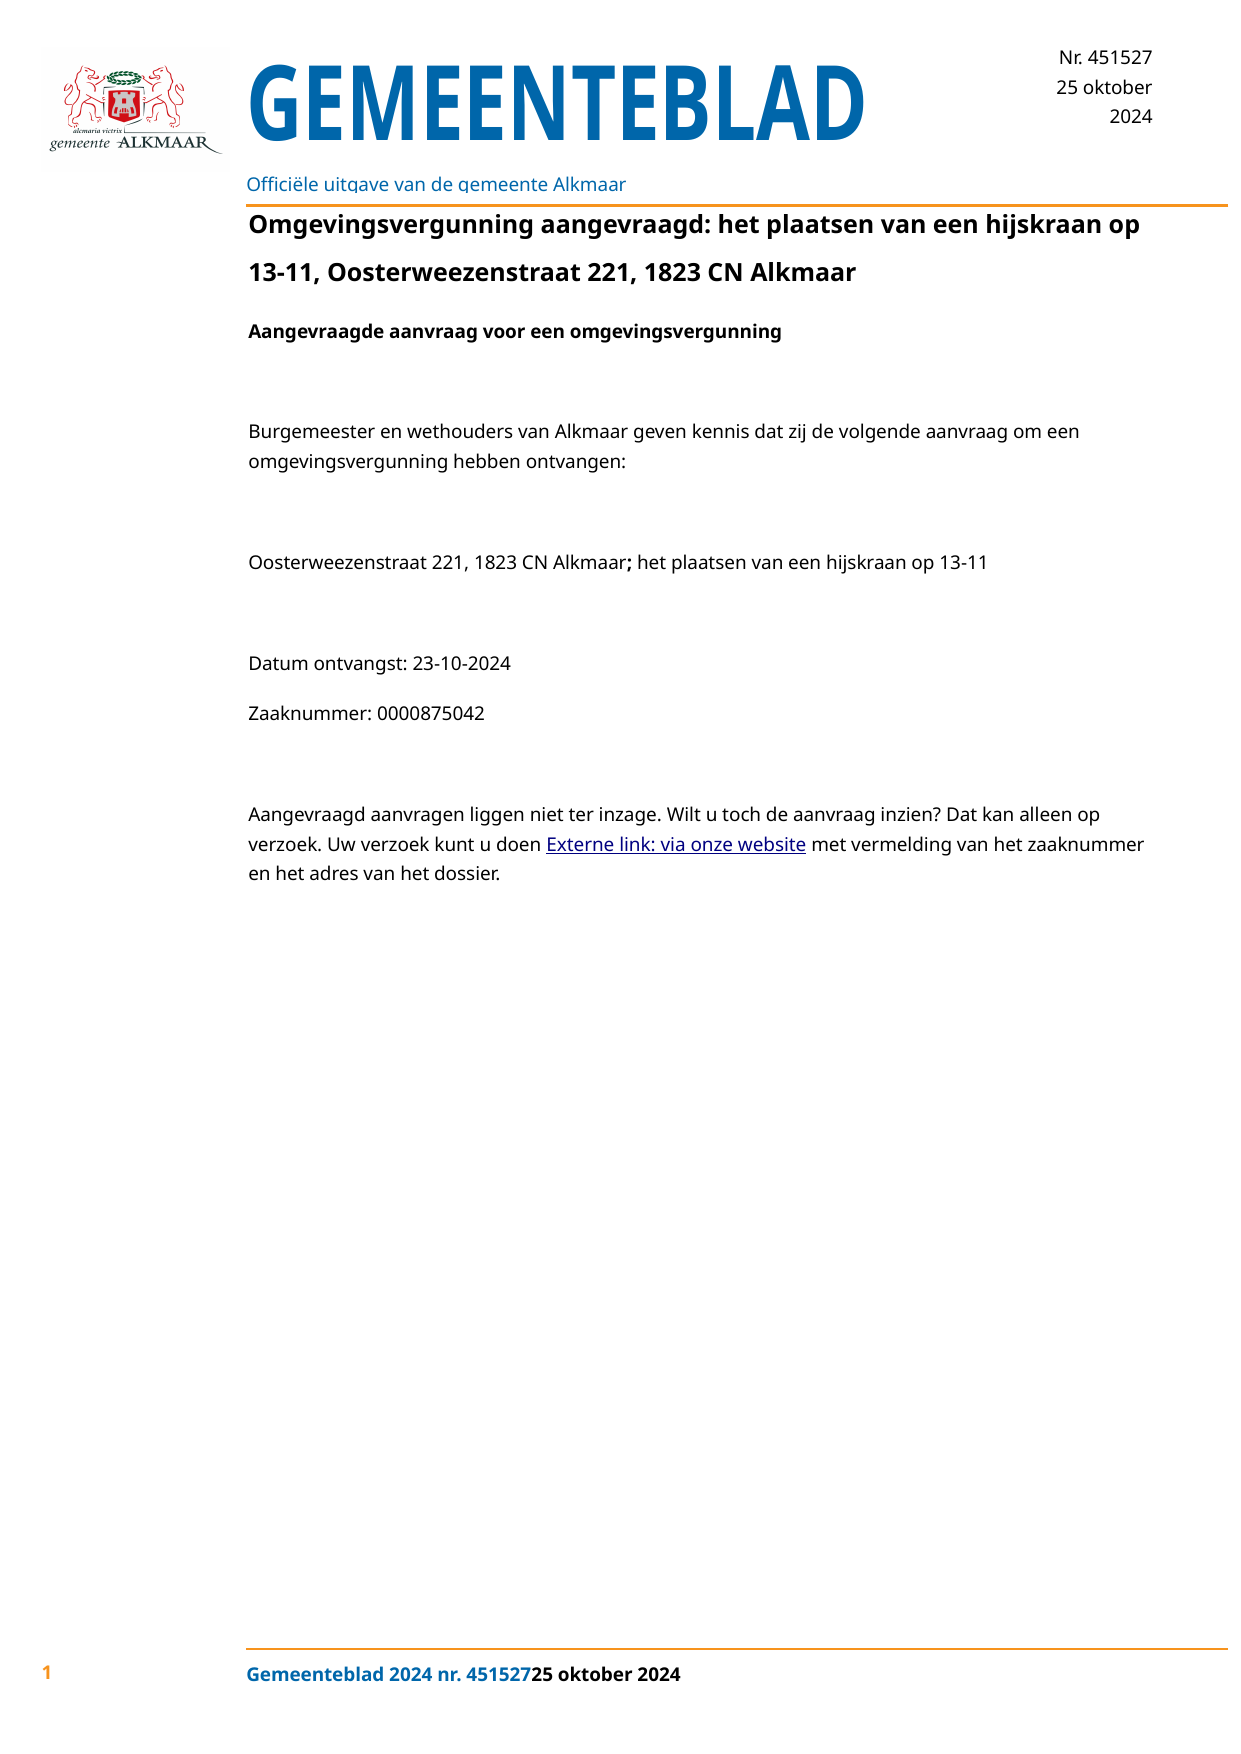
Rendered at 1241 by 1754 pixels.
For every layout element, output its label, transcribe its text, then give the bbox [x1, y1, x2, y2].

picture [41, 47, 231, 172]
text Aangevraagd aanvragen liggen niet ter inzage. Wilt u toch de aanvraag inzien? Dat kan alleen op verzoek. Uw verzoek kunt u doen Externe link: via onze website met vermelding van het zaaknummer en het adres van het dossier. [248, 801, 1152, 886]
text Datum ontvangst: 23-10-2024 [248, 650, 1152, 676]
text Omgevingsvergunning aangevraagd: het plaatsen van een hijskraan op 13-11, Oosterweezenstraat 221, 1823 CN Alkmaar [248, 207, 1152, 288]
text Burgemeester en wethouders van Alkmaar geven kennis dat zij de volgende aanvraag om een omgevingsvergunning hebben ontvangen: [248, 419, 1152, 474]
text Aangevraagde aanvraag voor een omgevingsvergunning [248, 318, 1152, 344]
text Zaaknummer: 0000875042 [248, 700, 1152, 726]
text Oosterweezenstraat 221, 1823 CN Alkmaar; het plaatsen van een hijskraan op 13-11 [248, 549, 1152, 575]
